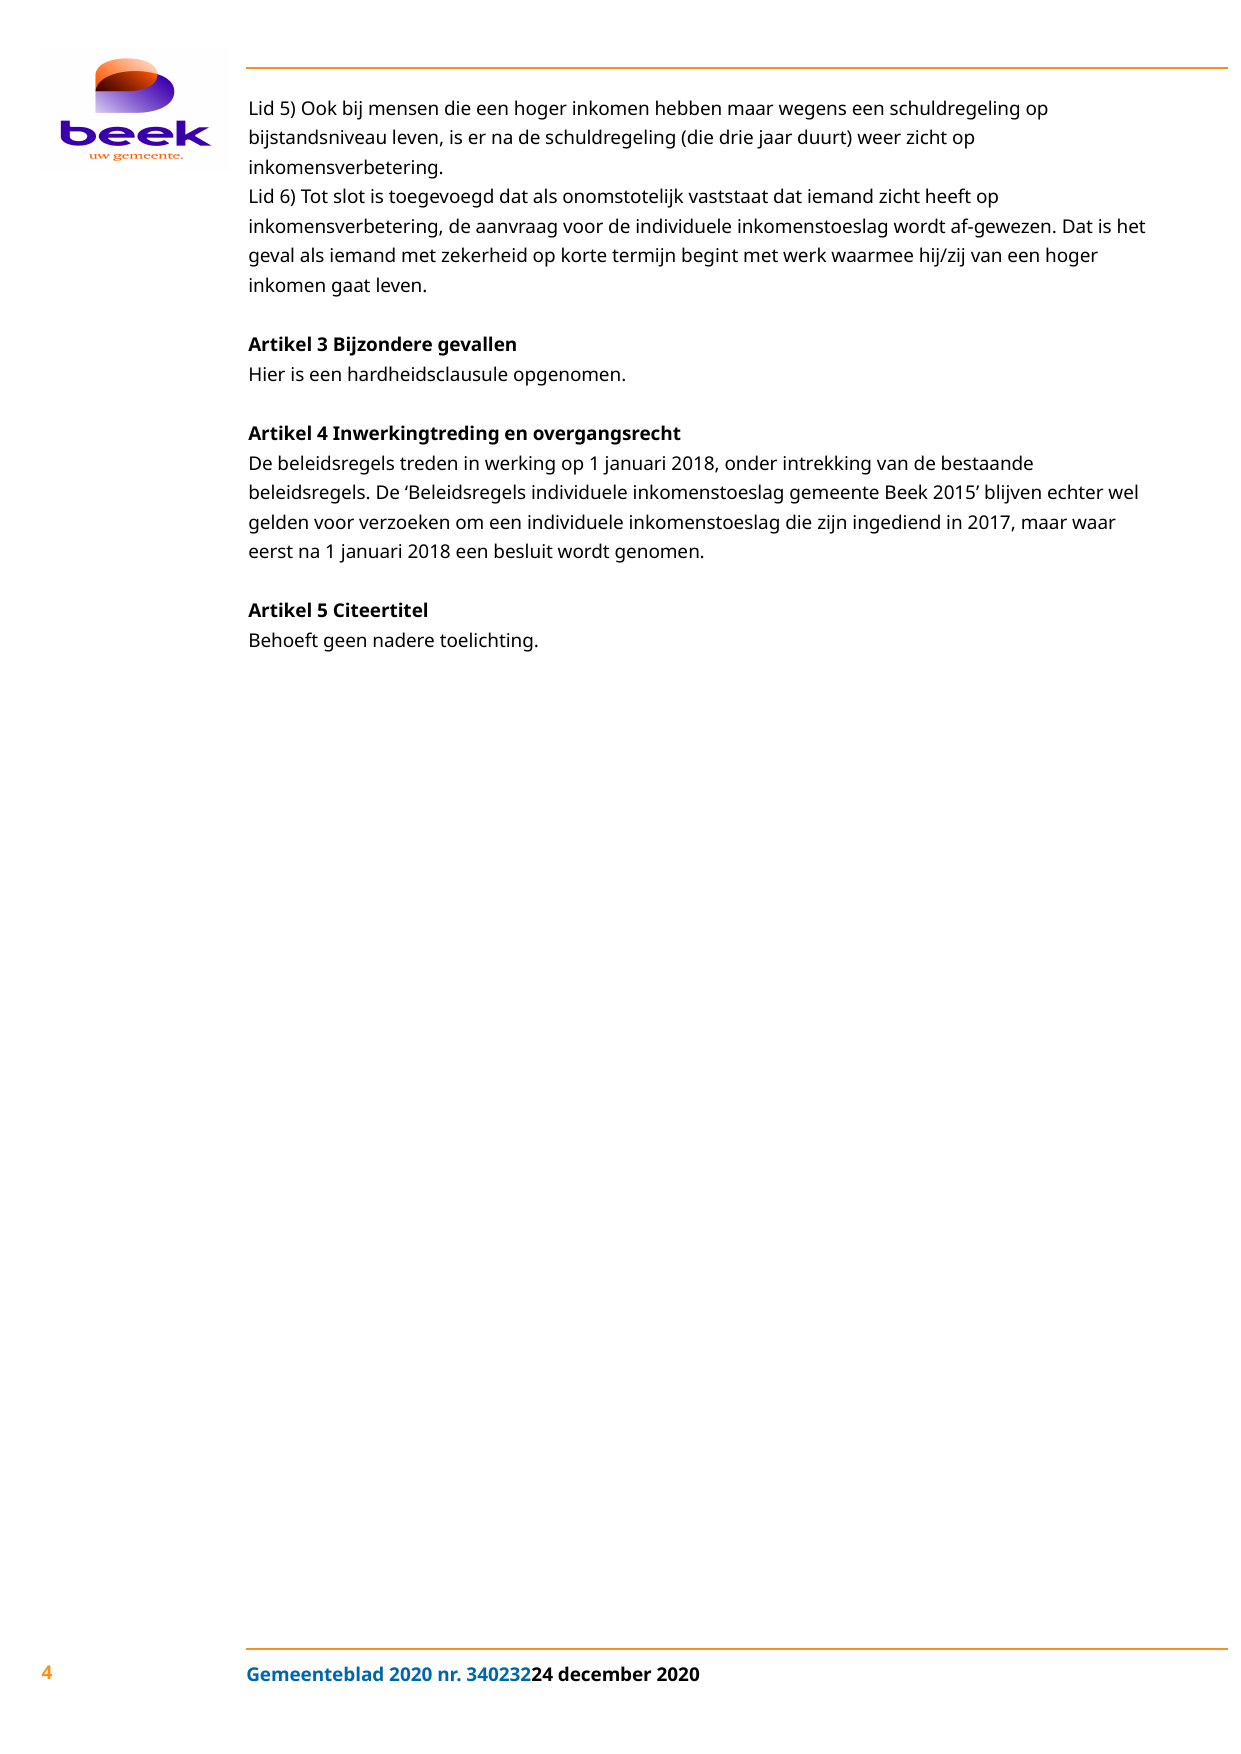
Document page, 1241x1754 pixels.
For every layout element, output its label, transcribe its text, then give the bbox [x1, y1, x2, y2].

text Artikel 5 Citeertitel [248, 598, 1152, 623]
text Lid 6) Tot slot is toegevoegd dat als onomstotelijk vaststaat dat iemand zicht heeft op inkomensverbetering, de aanvraag voor de individuele inkomenstoeslag wordt af-gewezen. Dat is het geval als iemand met zekerheid op korte termijn begint met werk waarmee hij/zij van een hoger inkomen gaat leven. [248, 183, 1152, 298]
text Behoeft geen nadere toelichting. [248, 627, 1152, 653]
picture [41, 47, 231, 172]
text De beleidsregels treden in werking op 1 januari 2018, onder intrekking van de bestaande beleidsregels. De ‘Beleidsregels individuele inkomenstoeslag gemeente Beek 2015’ blijven echter wel gelden voor verzoeken om een individuele inkomenstoeslag die zijn ingediend in 2017, maar waar eerst na 1 januari 2018 een besluit wordt genomen. [248, 450, 1152, 564]
text Artikel 3 Bijzondere gevallen [248, 331, 1152, 357]
text Lid 5) Ook bij mensen die een hoger inkomen hebben maar wegens een schuldregeling op bijstandsniveau leven, is er na de schuldregeling (die drie jaar duurt) weer zicht op inkomensverbetering. [248, 95, 1152, 180]
text Artikel 4 Inwerkingtreding en overgangsrecht [248, 420, 1152, 446]
text Hier is een hardheidsclausule opgenomen. [248, 361, 1152, 387]
